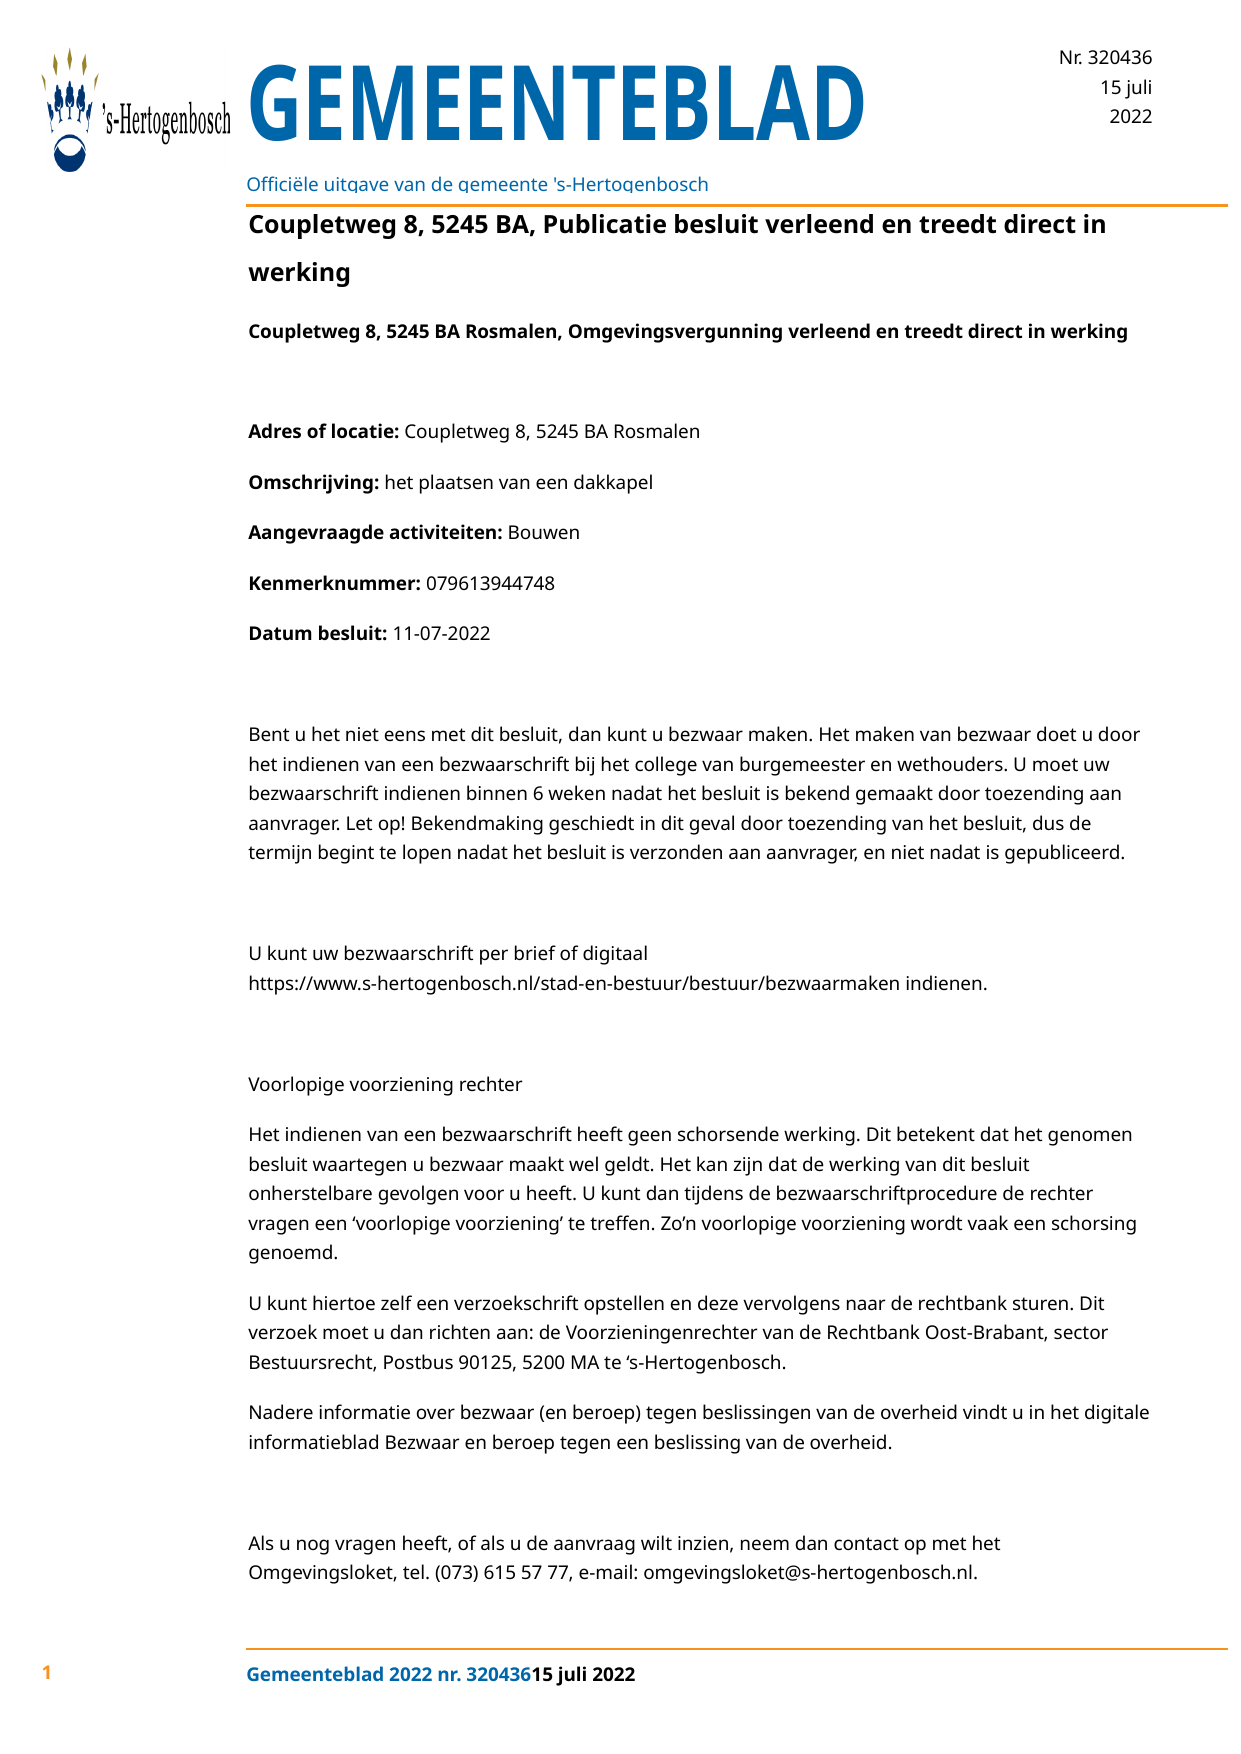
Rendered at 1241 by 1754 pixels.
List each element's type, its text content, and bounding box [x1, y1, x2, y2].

text Bent u het niet eens met dit besluit, dan kunt u bezwaar maken. Het maken van bezwaar doet u door het indienen van een bezwaarschrift bij het college van burgemeester en wethouders. U moet uw bezwaarschrift indienen binnen 6 weken nadat het besluit is bekend gemaakt door toezending aan aanvrager. Let op! Bekendmaking geschiedt in dit geval door toezending van het besluit, dus de termijn begint te lopen nadat het besluit is verzonden aan aanvrager, en niet nadat is gepubliceerd. [248, 721, 1152, 865]
text Omschrijving: het plaatsen van een dakkapel [248, 469, 1152, 495]
text Het indienen van een bezwaarschrift heeft geen schorsende werking. Dit betekent dat het genomen besluit waartegen u bezwaar maakt wel geldt. Het kan zijn dat de werking van dit besluit onherstelbare gevolgen voor u heeft. U kunt dan tijdens de bezwaarschriftprocedure de rechter vragen een ‘voorlopige voorziening’ te treffen. Zo’n voorlopige voorziening wordt vaak een schorsing genoemd. [248, 1121, 1152, 1265]
text Als u nog vragen heeft, of als u de aanvraag wilt inzien, neem dan contact op met het Omgevingsloket, tel. (073) 615 57 77, e-mail: omgevingsloket@s-hertogenbosch.nl. [248, 1530, 1152, 1585]
text Nadere informatie over bezwaar (en beroep) tegen beslissingen van de overheid vindt u in het digitale informatieblad Bezwaar en beroep tegen een beslissing van de overheid. [248, 1399, 1152, 1455]
text U kunt uw bezwaarschrift per brief of digitaal https://www.s-hertogenbosch.nl/stad-en-bestuur/bestuur/bezwaarmaken indienen. [248, 940, 1152, 996]
text Adres of locatie: Coupletweg 8, 5245 BA Rosmalen [248, 419, 1152, 444]
text Kenmerknummer: 079613944748 [248, 570, 1152, 596]
text Datum besluit: 11-07-2022 [248, 620, 1152, 646]
text Coupletweg 8, 5245 BA, Publicatie besluit verleend en treedt direct in werking [248, 207, 1152, 288]
text Aangevraagde activiteiten: Bouwen [248, 519, 1152, 545]
picture [41, 47, 231, 172]
text U kunt hiertoe zelf een verzoekschrift opstellen en deze vervolgens naar de rechtbank sturen. Dit verzoek moet u dan richten aan: de Voorzieningenrechter van de Rechtbank Oost-Brabant, sector Bestuursrecht, Postbus 90125, 5200 MA te ‘s-Hertogenbosch. [248, 1290, 1152, 1375]
text Coupletweg 8, 5245 BA Rosmalen, Omgevingsvergunning verleend en treedt direct in werking [248, 318, 1152, 344]
text Voorlopige voorziening rechter [248, 1071, 1152, 1097]
